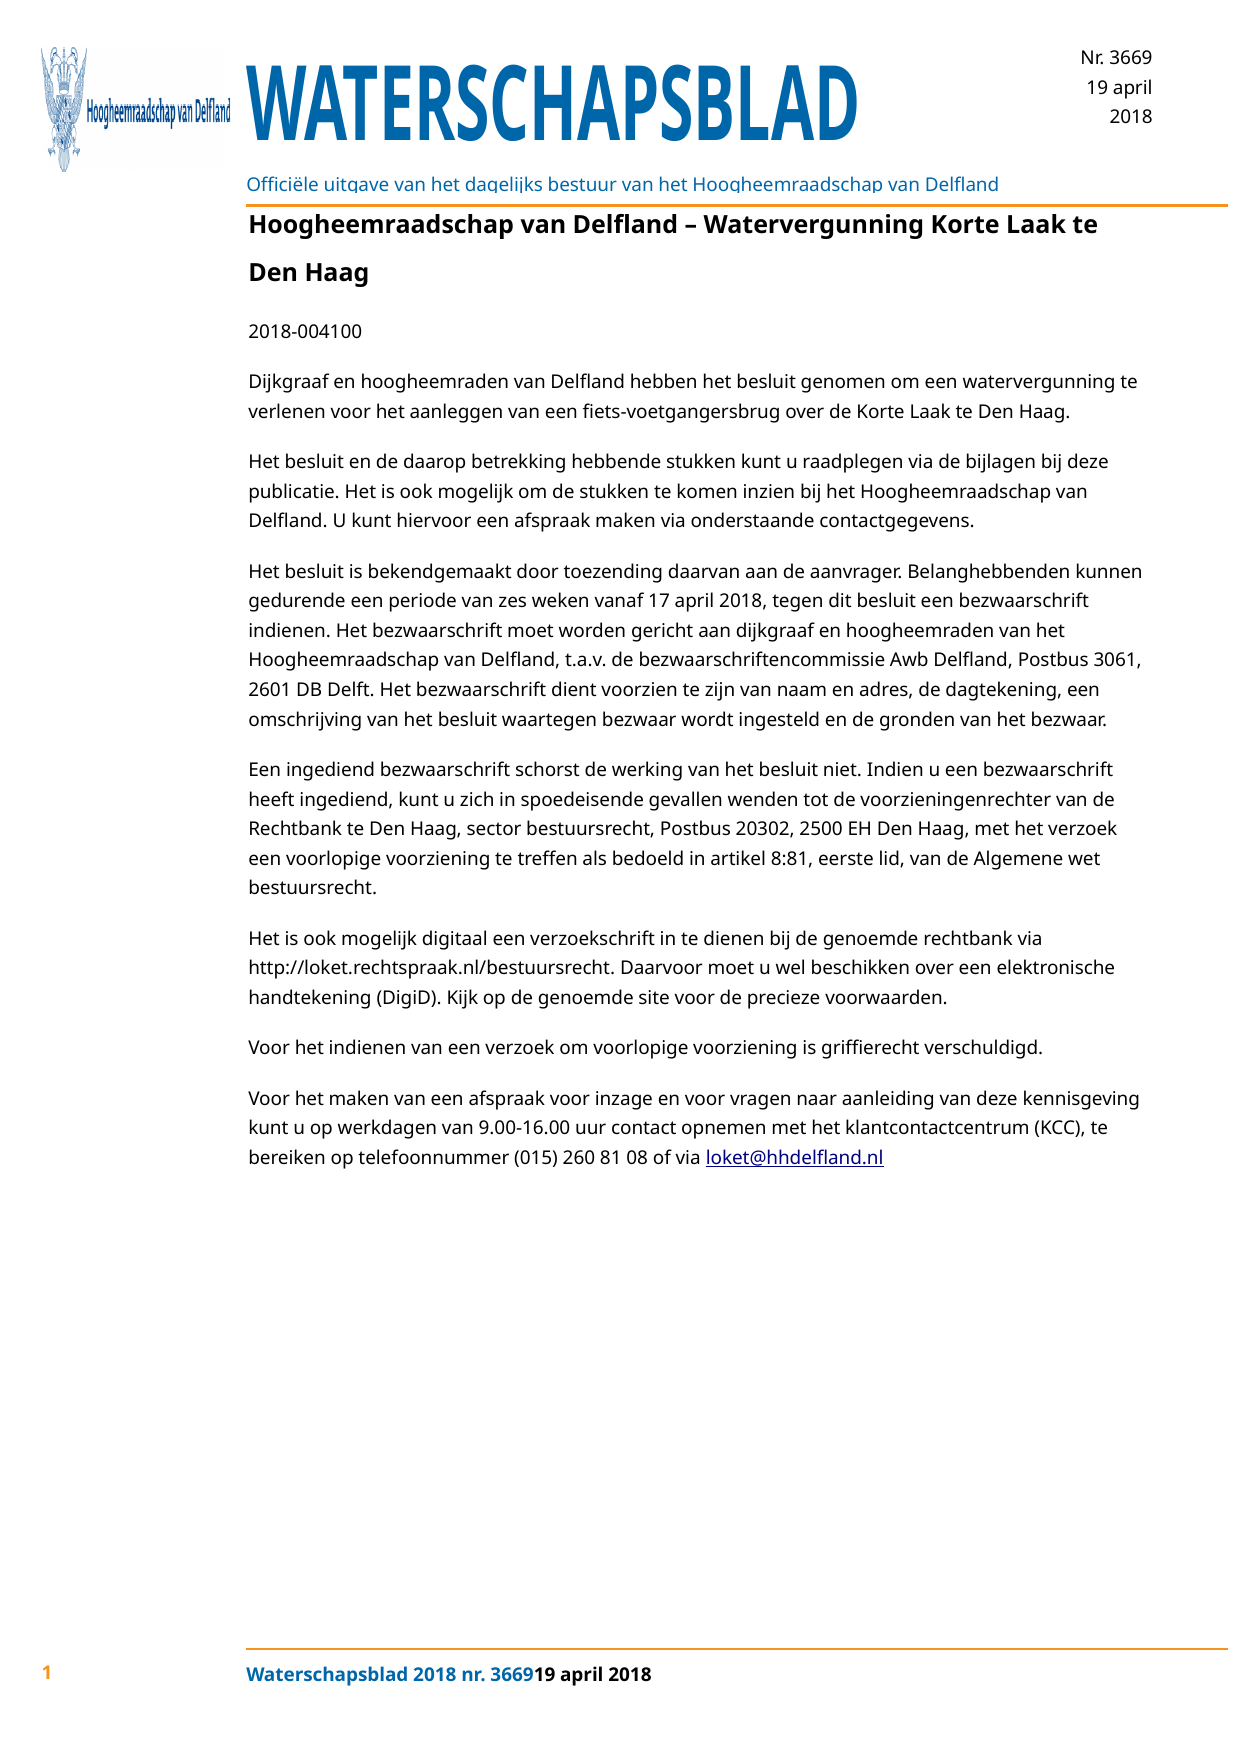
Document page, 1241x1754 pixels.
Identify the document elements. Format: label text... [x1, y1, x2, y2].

text Een ingediend bezwaarschrift schorst de werking van het besluit niet. Indien u een bezwaarschrift heeft ingediend, kunt u zich in spoedeisende gevallen wenden tot de voorzieningenrechter van de Rechtbank te Den Haag, sector bestuursrecht, Postbus 20302, 2500 EH Den Haag, met het verzoek een voorlopige voorziening te treffen als bedoeld in artikel 8:81, eerste lid, van de Algemene wet bestuursrecht. [248, 756, 1152, 900]
text Dijkgraaf en hoogheemraden van Delfland hebben het besluit genomen om een watervergunning te verlenen voor het aanleggen van een fiets-voetgangersbrug over de Korte Laak te Den Haag. [248, 368, 1152, 424]
text Voor het indienen van een verzoek om voorlopige voorziening is griffierecht verschuldigd. [248, 1034, 1152, 1060]
text 2018-004100 [248, 318, 1152, 344]
text Het is ook mogelijk digitaal een verzoekschrift in te dienen bij de genoemde rechtbank via http://loket.rechtspraak.nl/bestuursrecht. Daarvoor moet u wel beschikken over een elektronische handtekening (DigiD). Kijk op de genoemde site voor de precieze voorwaarden. [248, 925, 1152, 1010]
text Het besluit is bekendgemaakt door toezending daarvan aan de aanvrager. Belanghebbenden kunnen gedurende een periode van zes weken vanaf 17 april 2018, tegen dit besluit een bezwaarschrift indienen. Het bezwaarschrift moet worden gericht aan dijkgraaf en hoogheemraden van het Hoogheemraadschap van Delfland, t.a.v. de bezwaarschriftencommissie Awb Delfland, Postbus 3061, 2601 DB Delft. Het bezwaarschrift dient voorzien te zijn van naam en adres, de dagtekening, een omschrijving van het besluit waartegen bezwaar wordt ingesteld en de gronden van het bezwaar. [248, 558, 1152, 732]
text Het besluit en de daarop betrekking hebbende stukken kunt u raadplegen via de bijlagen bij deze publicatie. Het is ook mogelijk om de stukken te komen inzien bij het Hoogheemraadschap van Delfland. U kunt hiervoor een afspraak maken via onderstaande contactgegevens. [248, 448, 1152, 533]
text Voor het maken van een afspraak voor inzage en voor vragen naar aanleiding van deze kennisgeving kunt u op werkdagen van 9.00-16.00 uur contact opnemen met het klantcontactcentrum (KCC), te bereiken op telefoonnummer (015) 260 81 08 of via loket@hhdelfland.nl [248, 1085, 1152, 1170]
text Hoogheemraadschap van Delfland – Watervergunning Korte Laak te Den Haag [248, 207, 1152, 288]
picture [41, 47, 231, 172]
